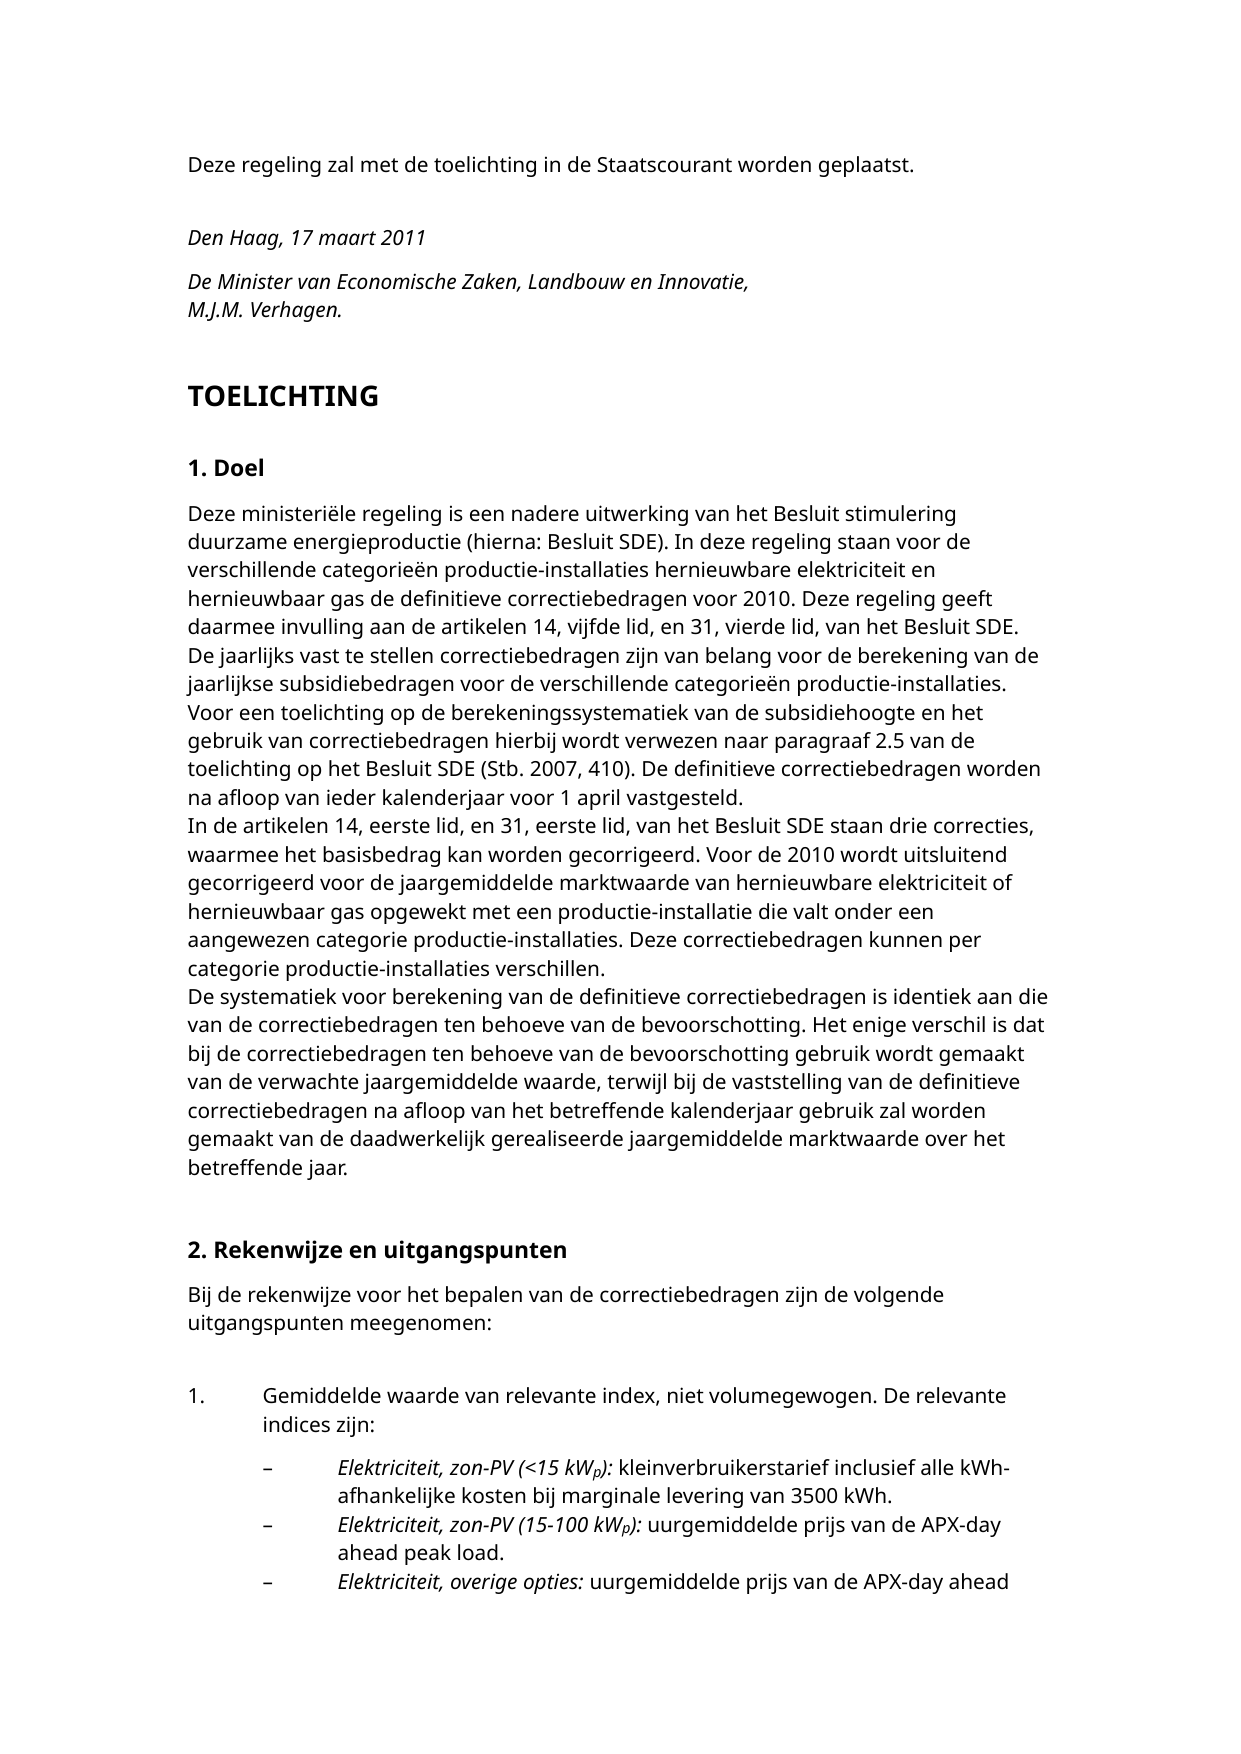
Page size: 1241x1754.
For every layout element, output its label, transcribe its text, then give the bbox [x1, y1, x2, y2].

text Deze ministeriële regeling is een nadere uitwerking van het Besluit stimulering duurzame energieproductie (hierna: Besluit SDE). In deze regeling staan voor de verschillende categorieën productie-installaties hernieuwbare elektriciteit en hernieuwbaar gas de definitieve correctiebedragen voor 2010. Deze regeling geeft daarmee invulling aan de artikelen 14, vijfde lid, en 31, vierde lid, van het Besluit SDE. [187, 499, 1053, 641]
list Gemiddelde waarde van relevante index, niet volumegewogen. De relevante indices zijn: [187, 1381, 1053, 1438]
text Den Haag, 17 maart 2011 [187, 223, 1053, 252]
text De Minister van Economische Zaken, Landbouw en Innovatie, [187, 267, 1053, 295]
list Elektriciteit, overige opties: uurgemiddelde prijs van de APX-day ahead [262, 1567, 1053, 1595]
subtitle TOELICHTING [187, 376, 1053, 415]
text In de artikelen 14, eerste lid, en 31, eerste lid, van het Besluit SDE staan drie correcties, waarmee het basisbedrag kan worden gecorrigeerd. Voor de 2010 wordt uitsluitend gecorrigeerd voor de jaargemiddelde marktwaarde van hernieuwbare elektriciteit of hernieuwbaar gas opgewekt met een productie-installatie die valt onder een aangewezen categorie productie-installaties. Deze correctiebedragen kunnen per categorie productie-installaties verschillen. [187, 811, 1053, 982]
subtitle 1. Doel [187, 452, 1053, 484]
list Elektriciteit, zon-PV (<15 kWp): kleinverbruikerstarief inclusief alle kWh-afhankelijke kosten bij marginale levering van 3500 kWh. [262, 1453, 1053, 1510]
text De systematiek voor berekening van de definitieve correctiebedragen is identiek aan die van de correctiebedragen ten behoeve van de bevoorschotting. Het enige verschil is dat bij de correctiebedragen ten behoeve van de bevoorschotting gebruik wordt gemaakt van de verwachte jaargemiddelde waarde, terwijl bij de vaststelling van de definitieve correctiebedragen na afloop van het betreffende kalenderjaar gebruik zal worden gemaakt van de daadwerkelijk gerealiseerde jaargemiddelde marktwaarde over het betreffende jaar. [187, 982, 1053, 1181]
text De jaarlijks vast te stellen correctiebedragen zijn van belang voor de berekening van de jaarlijkse subsidiebedragen voor de verschillende categorieën productie-installaties. Voor een toelichting op de berekeningssystematiek van de subsidiehoogte en het gebruik van correctiebedragen hierbij wordt verwezen naar paragraaf 2.5 van de toelichting op het Besluit SDE (Stb. 2007, 410). De definitieve correctiebedragen worden na afloop van ieder kalenderjaar voor 1 april vastgesteld. [187, 641, 1053, 811]
text Deze regeling zal met de toelichting in de Staatscourant worden geplaatst. [187, 150, 1053, 178]
text Bij de rekenwijze voor het bepalen van de correctiebedragen zijn de volgende uitgangspunten meegenomen: [187, 1280, 1053, 1337]
text M.J.M. Verhagen. [187, 295, 1053, 324]
list Elektriciteit, zon-PV (15-100 kWp): uurgemiddelde prijs van de APX-day ahead peak load. [262, 1510, 1053, 1567]
subtitle 2. Rekenwijze en uitgangspunten [187, 1234, 1053, 1265]
